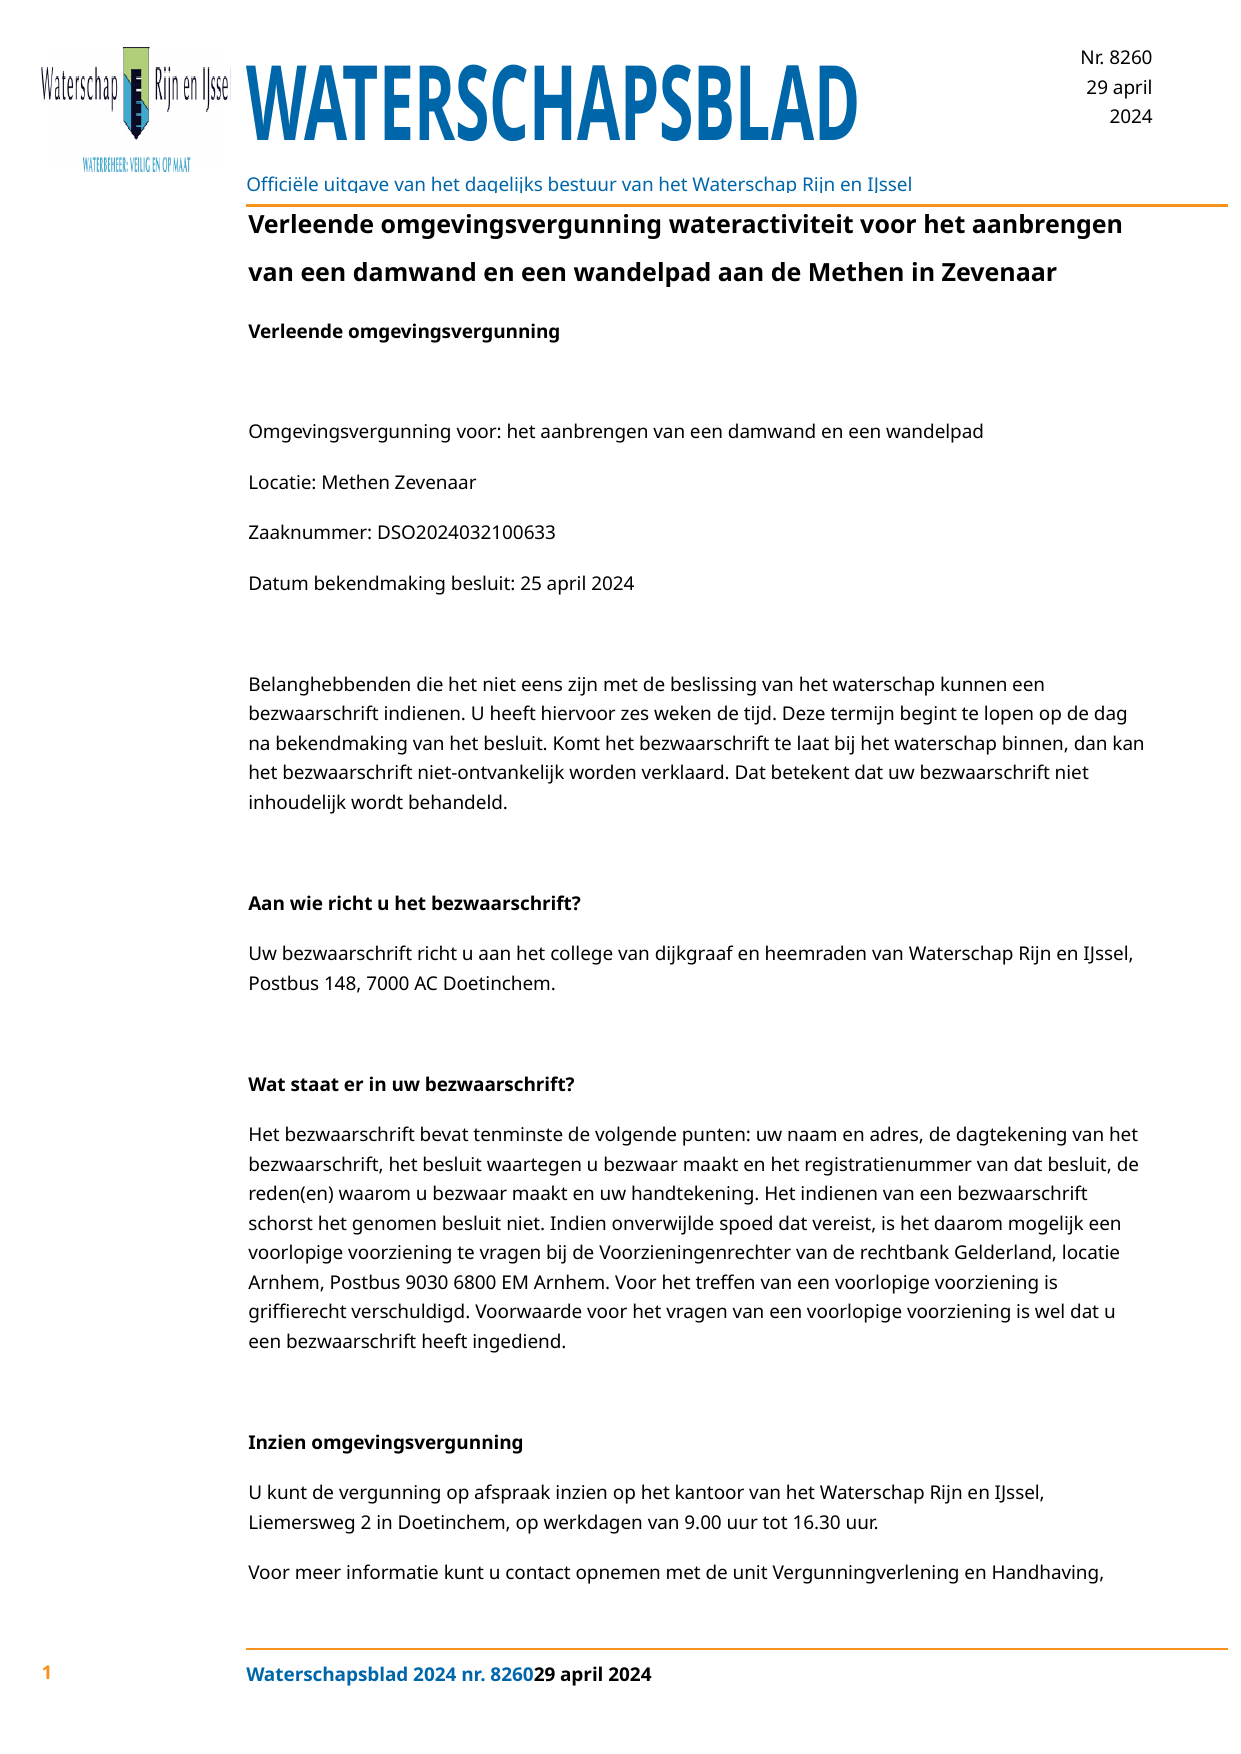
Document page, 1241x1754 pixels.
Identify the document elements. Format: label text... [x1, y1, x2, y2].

text Verleende omgevingsvergunning [248, 318, 1152, 344]
text Inzien omgevingsvergunning [248, 1429, 1152, 1455]
text Belanghebbenden die het niet eens zijn met de beslissing van het waterschap kunnen een bezwaarschrift indienen. U heeft hiervoor zes weken de tijd. Deze termijn begint te lopen op de dag na bekendmaking van het besluit. Komt het bezwaarschrift te laat bij het waterschap binnen, dan kan het bezwaarschrift niet-ontvankelijk worden verklaard. Dat betekent dat uw bezwaarschrift niet inhoudelijk wordt behandeld. [248, 671, 1152, 815]
text U kunt de vergunning op afspraak inzien op het kantoor van het Waterschap Rijn en IJssel, Liemersweg 2 in Doetinchem, op werkdagen van 9.00 uur tot 16.30 uur. [248, 1479, 1152, 1535]
text Omgevingsvergunning voor: het aanbrengen van een damwand en een wandelpad [248, 419, 1152, 444]
text Zaaknummer: DSO2024032100633 [248, 519, 1152, 545]
text Aan wie richt u het bezwaarschrift? [248, 890, 1152, 916]
text Wat staat er in uw bezwaarschrift? [248, 1071, 1152, 1097]
text Locatie: Methen Zevenaar [248, 469, 1152, 495]
text Verleende omgevingsvergunning wateractiviteit voor het aanbrengen van een damwand en een wandelpad aan de Methen in Zevenaar [248, 207, 1152, 288]
text Het bezwaarschrift bevat tenminste de volgende punten: uw naam en adres, de dagtekening van het bezwaarschrift, het besluit waartegen u bezwaar maakt en het registratienummer van dat besluit, de reden(en) waarom u bezwaar maakt en uw handtekening. Het indienen van een bezwaarschrift schorst het genomen besluit niet. Indien onverwijlde spoed dat vereist, is het daarom mogelijk een voorlopige voorziening te vragen bij de Voorzieningenrechter van de rechtbank Gelderland, locatie Arnhem, Postbus 9030 6800 EM Arnhem. Voor het treffen van een voorlopige voorziening is griffierecht verschuldigd. Voorwaarde voor het vragen van een voorlopige voorziening is wel dat u een bezwaarschrift heeft ingediend. [248, 1121, 1152, 1354]
text Voor meer informatie kunt u contact opnemen met de unit Vergunningverlening en Handhaving, [248, 1559, 1152, 1585]
text Uw bezwaarschrift richt u aan het college van dijkgraaf en heemraden van Waterschap Rijn en IJssel, Postbus 148, 7000 AC Doetinchem. [248, 940, 1152, 996]
picture [41, 47, 231, 172]
text Datum bekendmaking besluit: 25 april 2024 [248, 570, 1152, 596]
